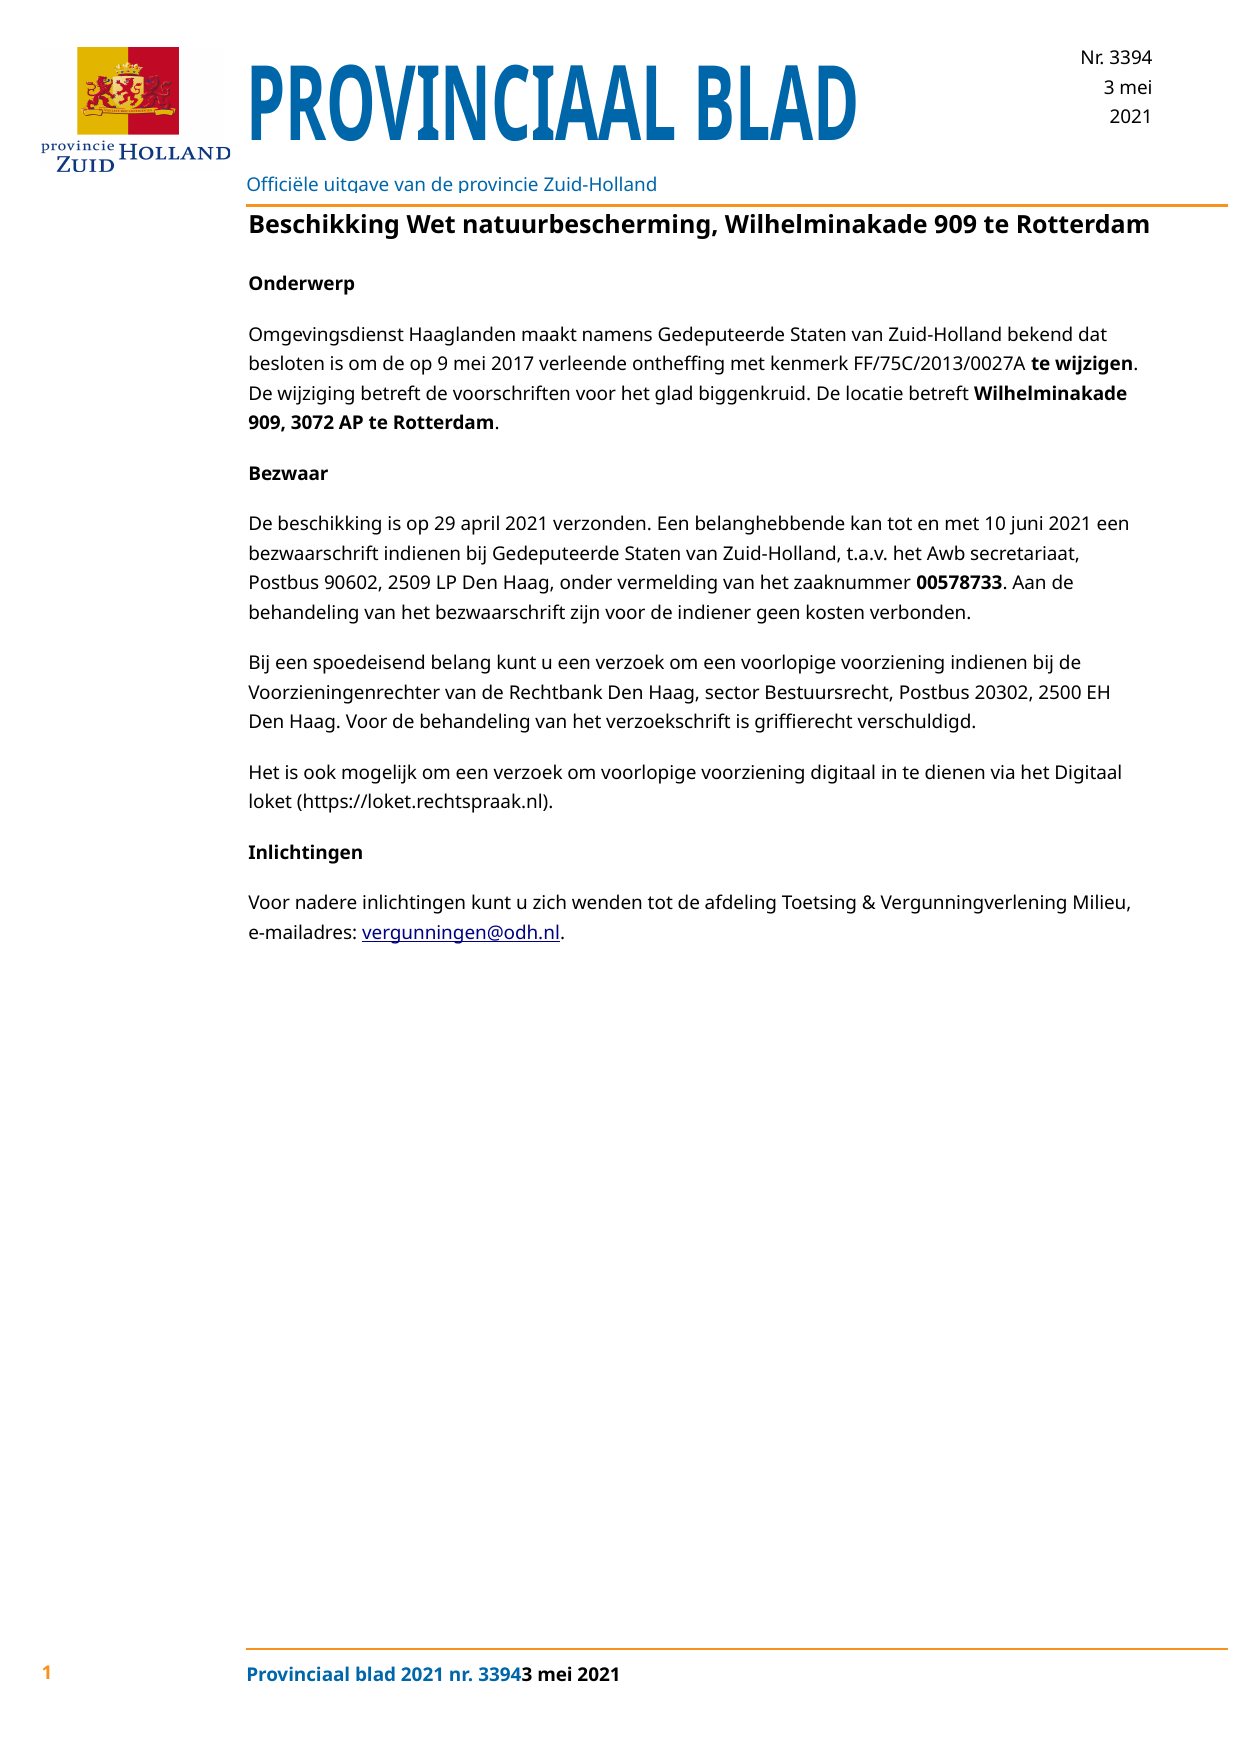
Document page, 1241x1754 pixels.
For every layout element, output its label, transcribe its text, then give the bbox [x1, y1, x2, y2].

text Bij een spoedeisend belang kunt u een verzoek om een voorlopige voorziening indienen bij de Voorzieningenrechter van de Rechtbank Den Haag, sector Bestuursrecht, Postbus 20302, 2500 EH Den Haag. Voor de behandeling van het verzoekschrift is griffierecht verschuldigd. [248, 649, 1152, 734]
text Omgevingsdienst Haaglanden maakt namens Gedeputeerde Staten van Zuid-Holland bekend dat besloten is om de op 9 mei 2017 verleende ontheffing met kenmerk FF/75C/2013/0027A te wijzigen. De wijziging betreft de voorschriften voor het glad biggenkruid. De locatie betreft Wilhelminakade 909, 3072 AP te Rotterdam. [248, 321, 1152, 435]
text Inlichtingen [248, 839, 1152, 865]
text Voor nadere inlichtingen kunt u zich wenden tot de afdeling Toetsing & Vergunningverlening Milieu, e-mailadres: vergunningen@odh.nl. [248, 889, 1152, 945]
picture [41, 47, 231, 172]
text Het is ook mogelijk om een verzoek om voorlopige voorziening digitaal in te dienen via het Digitaal loket (https://loket.rechtspraak.nl). [248, 759, 1152, 814]
text Onderwerp [248, 270, 1152, 296]
text De beschikking is op 29 april 2021 verzonden. Een belanghebbende kan tot en met 10 juni 2021 een bezwaarschrift indienen bij Gedeputeerde Staten van Zuid-Holland, t.a.v. het Awb secretariaat, Postbus 90602, 2509 LP Den Haag, onder vermelding van het zaaknummer 00578733. Aan de behandeling van het bezwaarschrift zijn voor de indiener geen kosten verbonden. [248, 510, 1152, 625]
text Beschikking Wet natuurbescherming, Wilhelminakade 909 te Rotterdam [248, 207, 1152, 241]
text Bezwaar [248, 460, 1152, 486]
